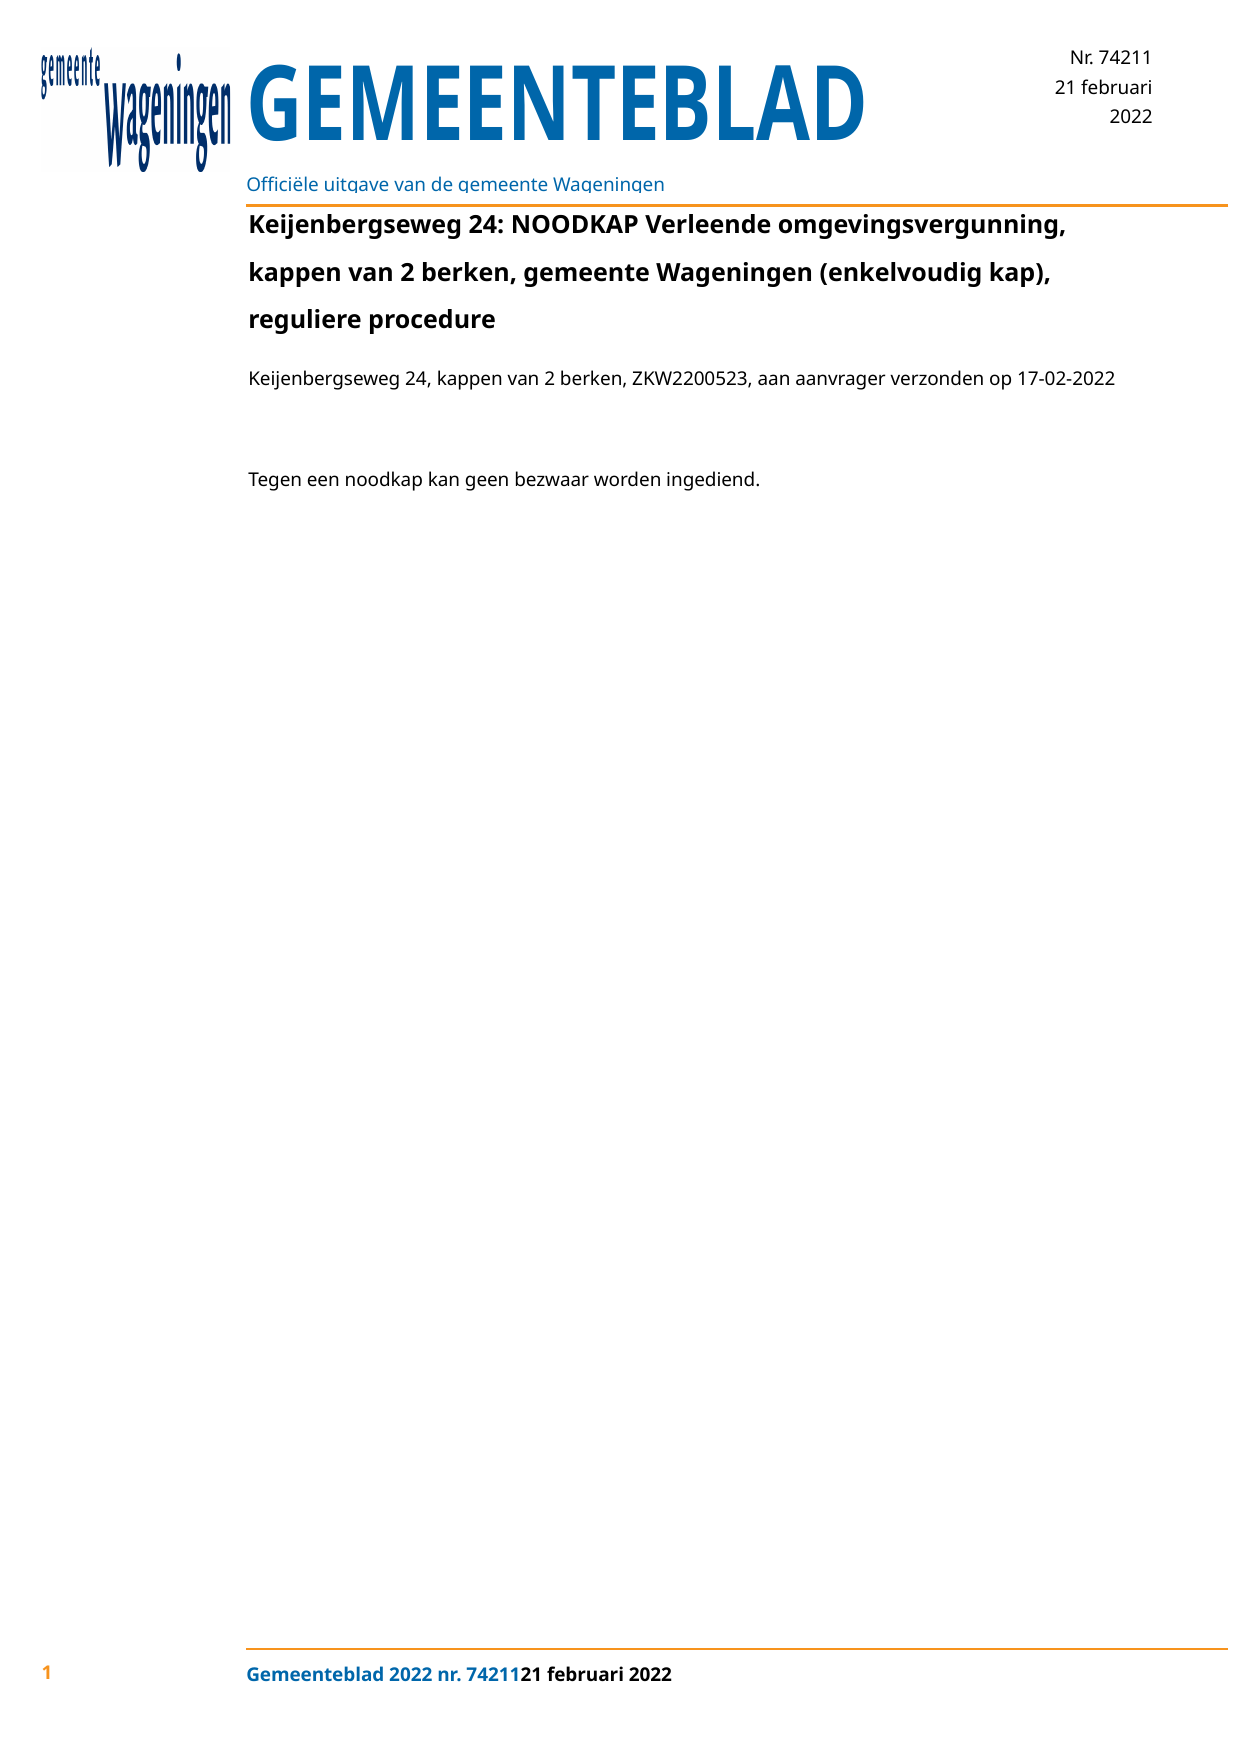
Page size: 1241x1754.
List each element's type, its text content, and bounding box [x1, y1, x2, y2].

text Tegen een noodkap kan geen bezwaar worden ingediend. [248, 466, 1152, 492]
picture [41, 47, 231, 172]
text Keijenbergseweg 24, kappen van 2 berken, ZKW2200523, aan aanvrager verzonden op 17-02-2022 [248, 366, 1152, 391]
text Keijenbergseweg 24: NOODKAP Verleende omgevingsvergunning, kappen van 2 berken, gemeente Wageningen (enkelvoudig kap), reguliere procedure [248, 207, 1152, 336]
